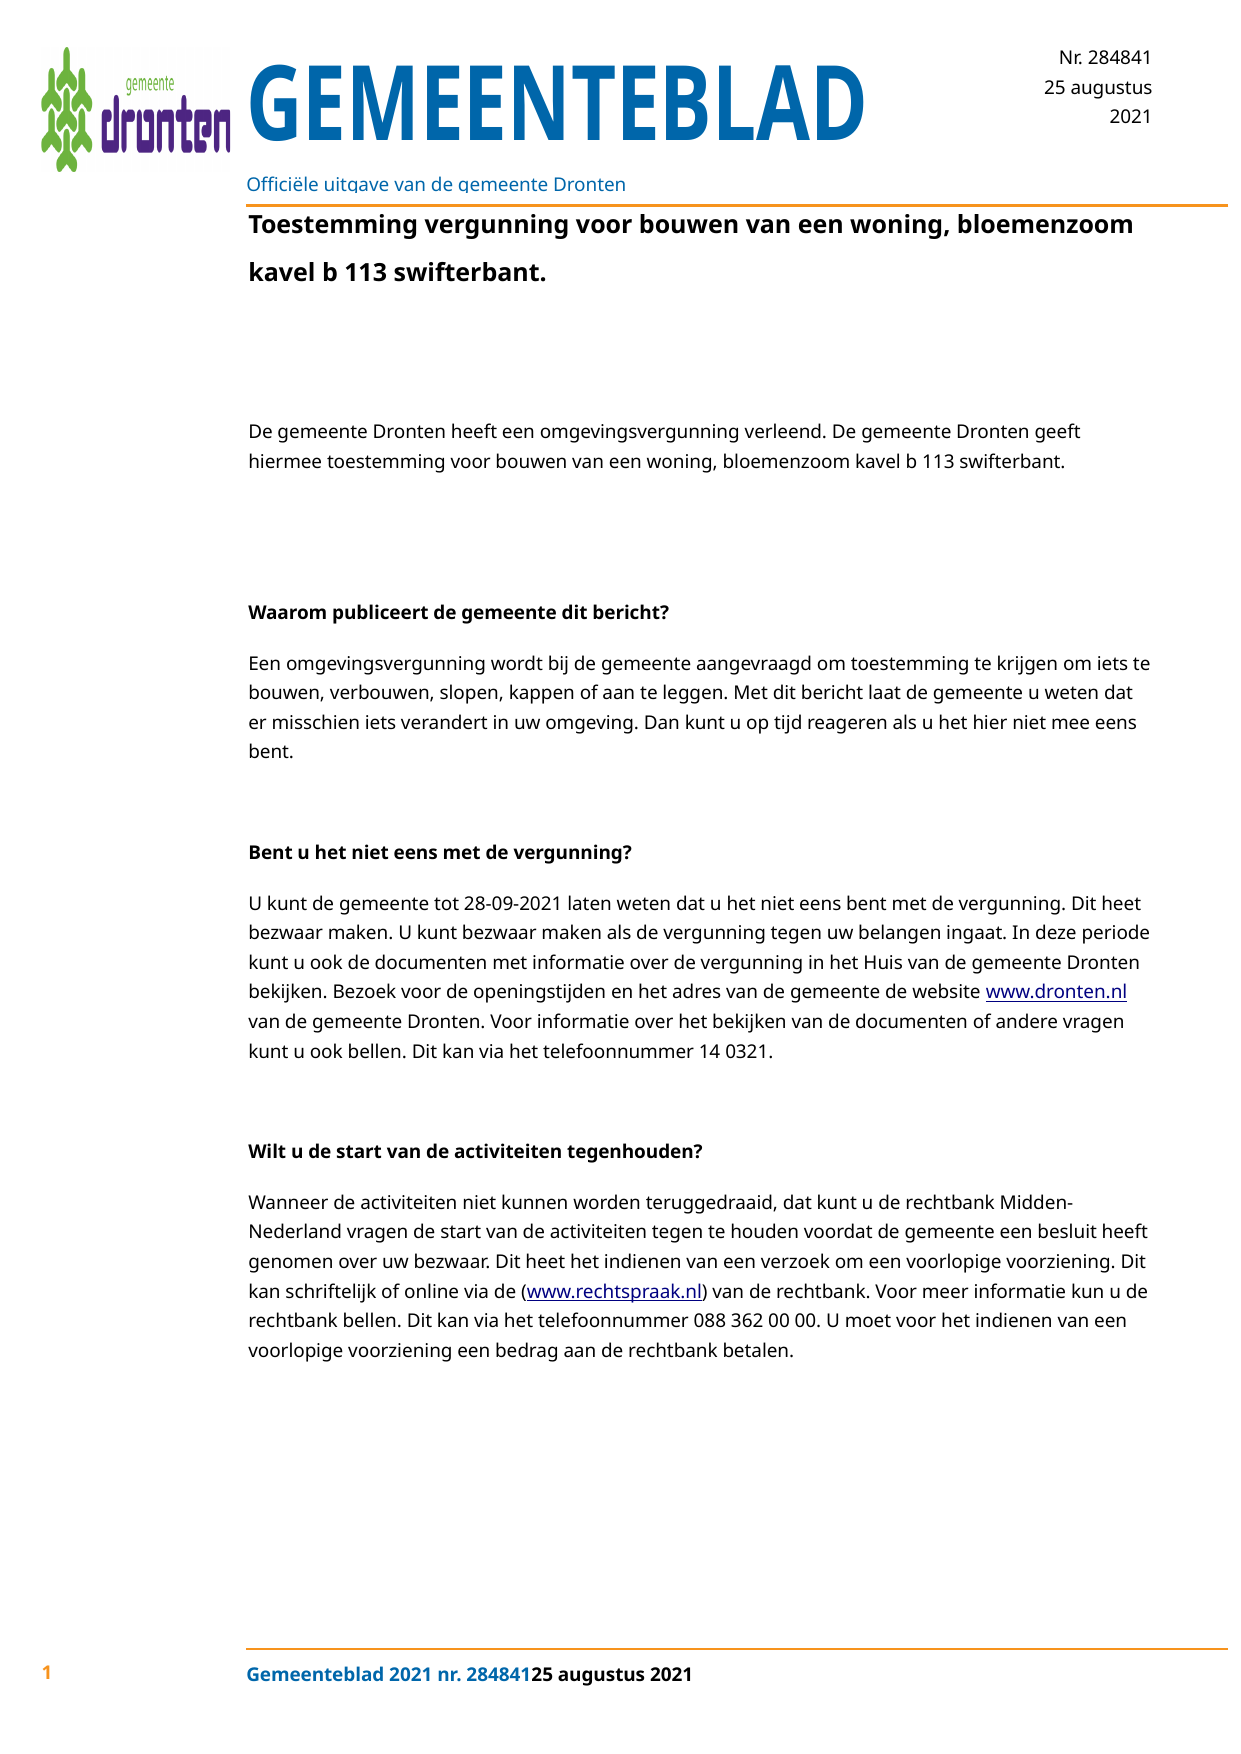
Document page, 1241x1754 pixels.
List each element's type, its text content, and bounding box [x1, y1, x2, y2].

text Wilt u de start van de activiteiten tegenhouden? [248, 1139, 1152, 1164]
text Toestemming vergunning voor bouwen van een woning, bloemenzoom kavel b 113 swifterbant. [248, 207, 1152, 288]
text De gemeente Dronten heeft een omgevingsvergunning verleend. De gemeente Dronten geeft hiermee toestemming voor bouwen van een woning, bloemenzoom kavel b 113 swifterbant. [248, 419, 1152, 474]
text Waarom publiceert de gemeente dit bericht? [248, 599, 1152, 625]
text Wanneer de activiteiten niet kunnen worden teruggedraaid, dat kunt u de rechtbank Midden-Nederland vragen de start van de activiteiten tegen te houden voordat de gemeente een besluit heeft genomen over uw bezwaar. Dit heet het indienen van een verzoek om een voorlopige voorziening. Dit kan schriftelijk of online via de (www.rechtspraak.nl) van de rechtbank. Voor meer informatie kun u de rechtbank bellen. Dit kan via het telefoonnummer 088 362 00 00. U moet voor het indienen van een voorlopige voorziening een bedrag aan de rechtbank betalen. [248, 1189, 1152, 1363]
text Bent u het niet eens met de vergunning? [248, 839, 1152, 865]
picture [41, 47, 231, 172]
text Een omgevingsvergunning wordt bij de gemeente aangevraagd om toestemming te krijgen om iets te bouwen, verbouwen, slopen, kappen of aan te leggen. Met dit bericht laat de gemeente u weten dat er misschien iets verandert in uw omgeving. Dan kunt u op tijd reageren als u het hier niet mee eens bent. [248, 650, 1152, 764]
text U kunt de gemeente tot 28-09-2021 laten weten dat u het niet eens bent met de vergunning. Dit heet bezwaar maken. U kunt bezwaar maken als de vergunning tegen uw belangen ingaat. In deze periode kunt u ook de documenten met informatie over de vergunning in het Huis van de gemeente Dronten bekijken. Bezoek voor de openingstijden en het adres van de gemeente de website www.dronten.nl van de gemeente Dronten. Voor informatie over het bekijken van de documenten of andere vragen kunt u ook bellen. Dit kan via het telefoonnummer 14 0321. [248, 890, 1152, 1064]
